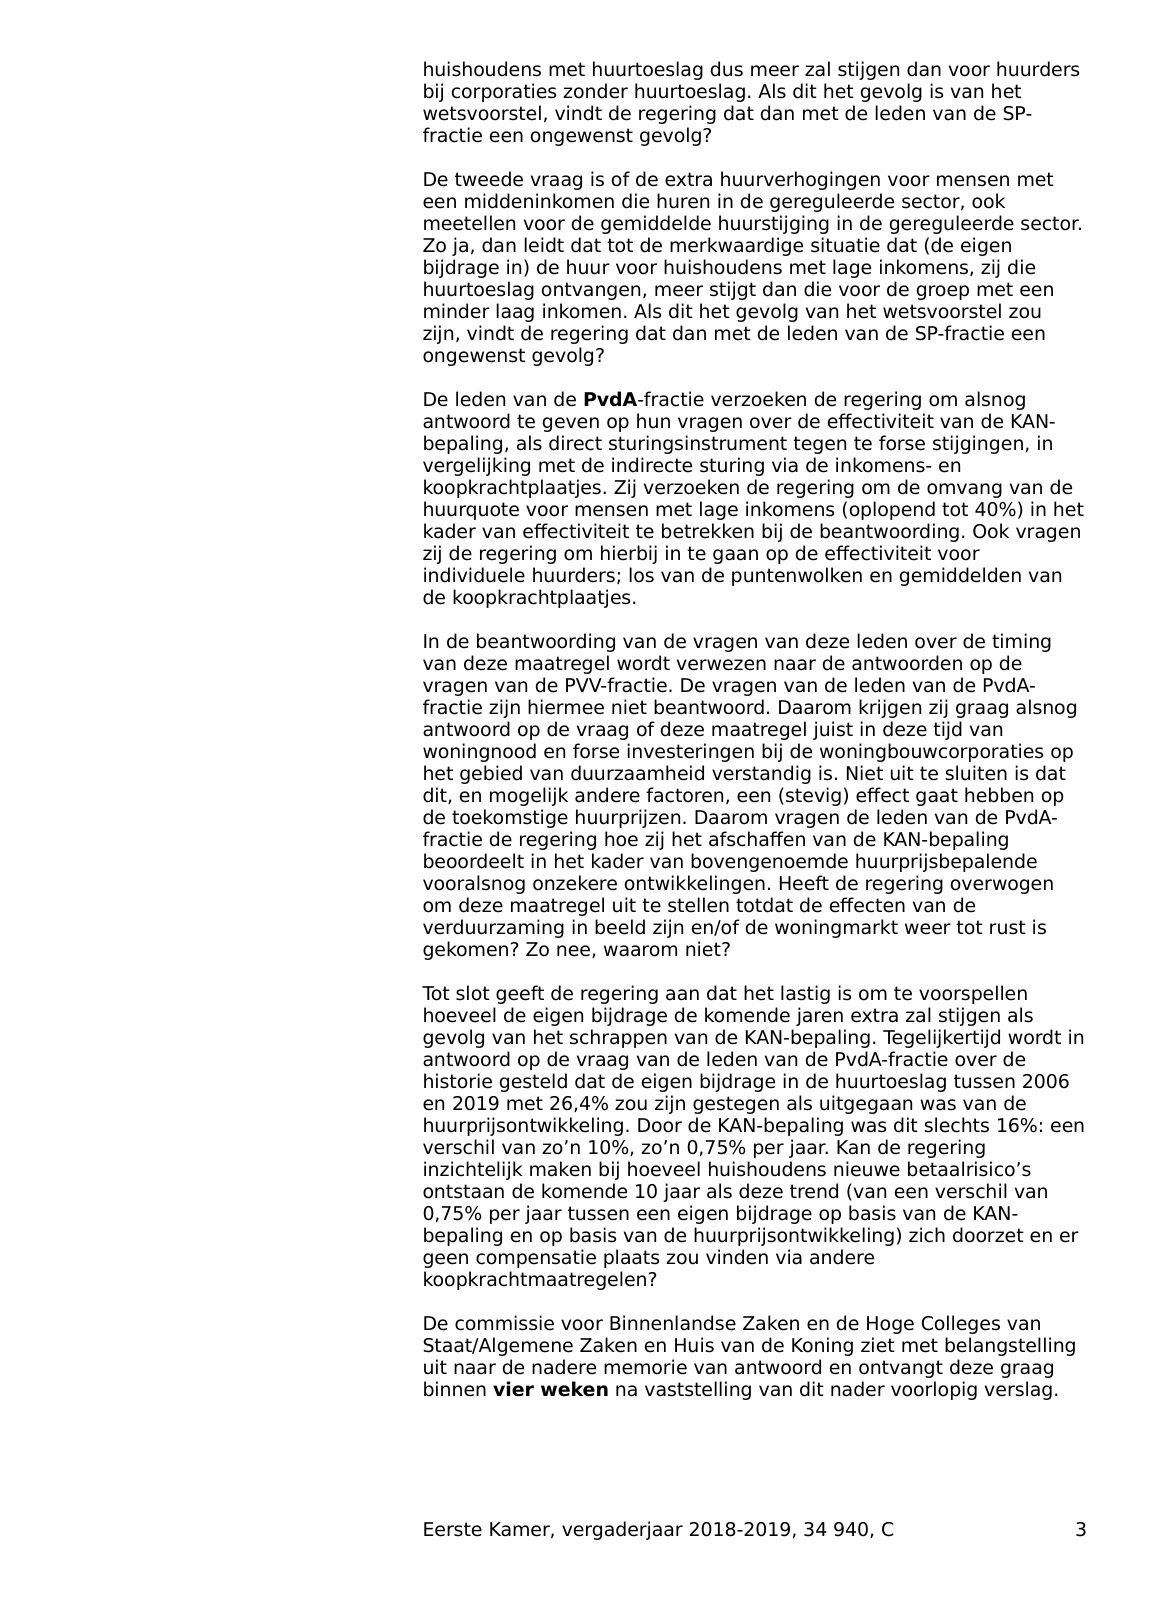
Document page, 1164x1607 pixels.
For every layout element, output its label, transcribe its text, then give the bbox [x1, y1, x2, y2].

text In de beantwoording van de vragen van deze leden over de timing van deze maatregel wordt verwezen naar de antwoorden op de vragen van de PVV-fractie. De vragen van de leden van de PvdA-fractie zijn hiermee niet beantwoord. Daarom krijgen zij graag alsnog antwoord op de vraag of deze maatregel juist in deze tijd van woningnood en forse investeringen bij de woningbouwcorporaties op het gebied van duurzaamheid verstandig is. Niet uit te sluiten is dat dit, en mogelijk andere factoren, een (stevig) effect gaat hebben op de toekomstige huurprijzen. Daarom vragen de leden van de PvdA-fractie de regering hoe zij het afschaffen van de KAN-bepaling beoordeelt in het kader van bovengenoemde huurprijsbepalende vooralsnog onzekere ontwikkelingen. Heeft de regering overwogen om deze maatregel uit te stellen totdat de effecten van de verduurzaming in beeld zijn en/of de woningmarkt weer tot rust is gekomen? Zo nee, waarom niet? [422, 631, 1087, 961]
text huishoudens met huurtoeslag dus meer zal stijgen dan voor huurders bij corporaties zonder huurtoeslag. Als dit het gevolg is van het wetsvoorstel, vindt de regering dat dan met de leden van de SP-fractie een ongewenst gevolg? [422, 59, 1087, 147]
text De tweede vraag is of de extra huurverhogingen voor mensen met een middeninkomen die huren in de gereguleerde sector, ook meetellen voor de gemiddelde huurstijging in de gereguleerde sector. Zo ja, dan leidt dat tot de merkwaardige situatie dat (de eigen bijdrage in) de huur voor huishoudens met lage inkomens, zij die huurtoeslag ontvangen, meer stijgt dan die voor de groep met een minder laag inkomen. Als dit het gevolg van het wetsvoorstel zou zijn, vindt de regering dat dan met de leden van de SP-fractie een ongewenst gevolg? [422, 169, 1087, 367]
text De leden van de PvdA-fractie verzoeken de regering om alsnog antwoord te geven op hun vragen over de effectiviteit van de KAN-bepaling, als direct sturingsinstrument tegen te forse stijgingen, in vergelijking met de indirecte sturing via de inkomens- en koopkrachtplaatjes. Zij verzoeken de regering om de omvang van de huurquote voor mensen met lage inkomens (oplopend tot 40%) in het kader van effectiviteit te betrekken bij de beantwoording. Ook vragen zij de regering om hierbij in te gaan op de effectiviteit voor individuele huurders; los van de puntenwolken en gemiddelden van de koopkrachtplaatjes. [422, 389, 1087, 609]
text Tot slot geeft de regering aan dat het lastig is om te voorspellen hoeveel de eigen bijdrage de komende jaren extra zal stijgen als gevolg van het schrappen van de KAN-bepaling. Tegelijkertijd wordt in antwoord op de vraag van de leden van de PvdA-fractie over de historie gesteld dat de eigen bijdrage in de huurtoeslag tussen 2006 en 2019 met 26,4% zou zijn gestegen als uitgegaan was van de huurprijsontwikkeling. Door de KAN-bepaling was dit slechts 16%: een verschil van zo’n 10%, zo’n 0,75% per jaar. Kan de regering inzichtelijk maken bij hoeveel huishoudens nieuwe betaalrisico’s ontstaan de komende 10 jaar als deze trend (van een verschil van 0,75% per jaar tussen een eigen bijdrage op basis van de KAN-bepaling en op basis van de huurprijsontwikkeling) zich doorzet en er geen compensatie plaats zou vinden via andere koopkrachtmaatregelen? [422, 983, 1087, 1291]
text De commissie voor Binnenlandse Zaken en de Hoge Colleges van Staat/Algemene Zaken en Huis van de Koning ziet met belangstelling uit naar de nadere memorie van antwoord en ontvangt deze graag binnen vier weken na vaststelling van dit nader voorlopig verslag. [422, 1313, 1087, 1401]
